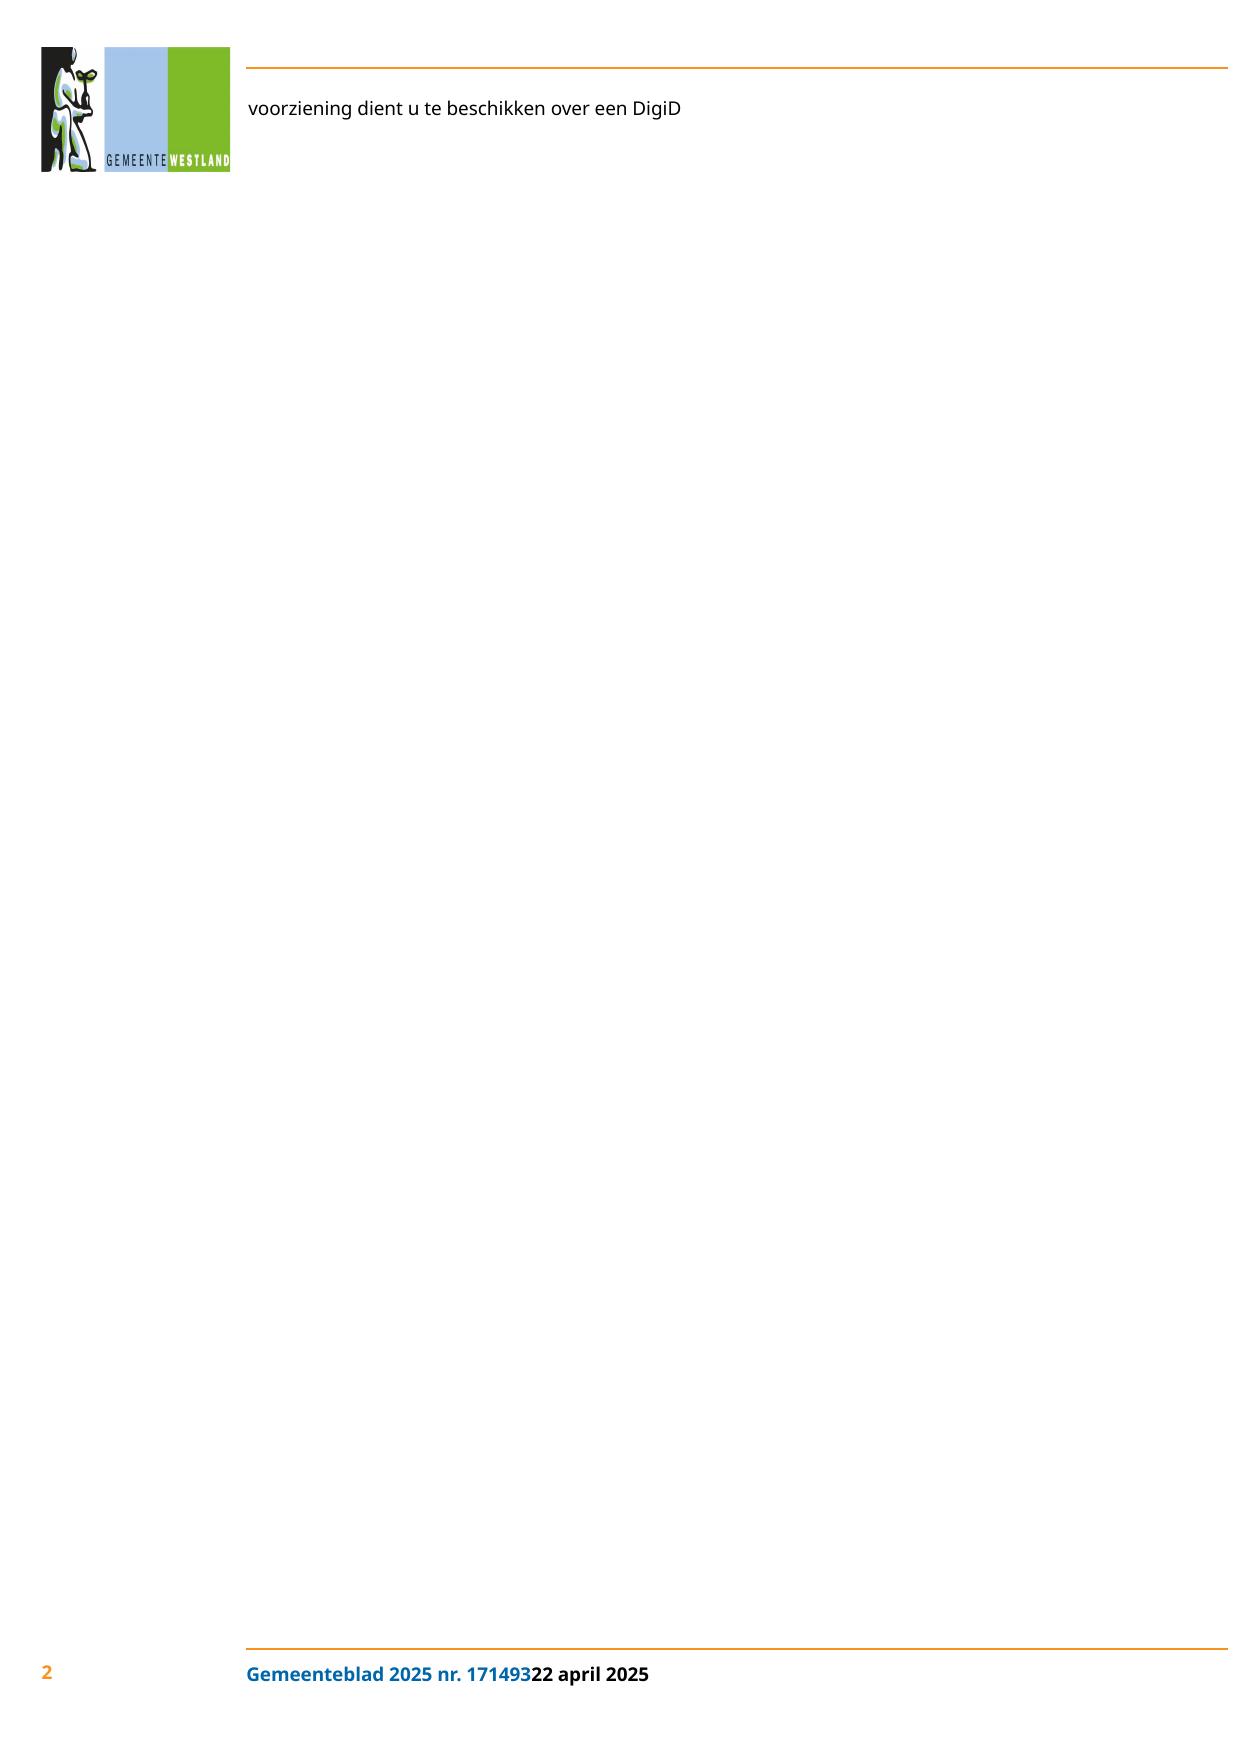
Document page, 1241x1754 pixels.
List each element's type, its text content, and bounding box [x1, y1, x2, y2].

picture [41, 47, 231, 172]
text voorziening dient u te beschikken over een DigiD [248, 95, 1152, 121]
